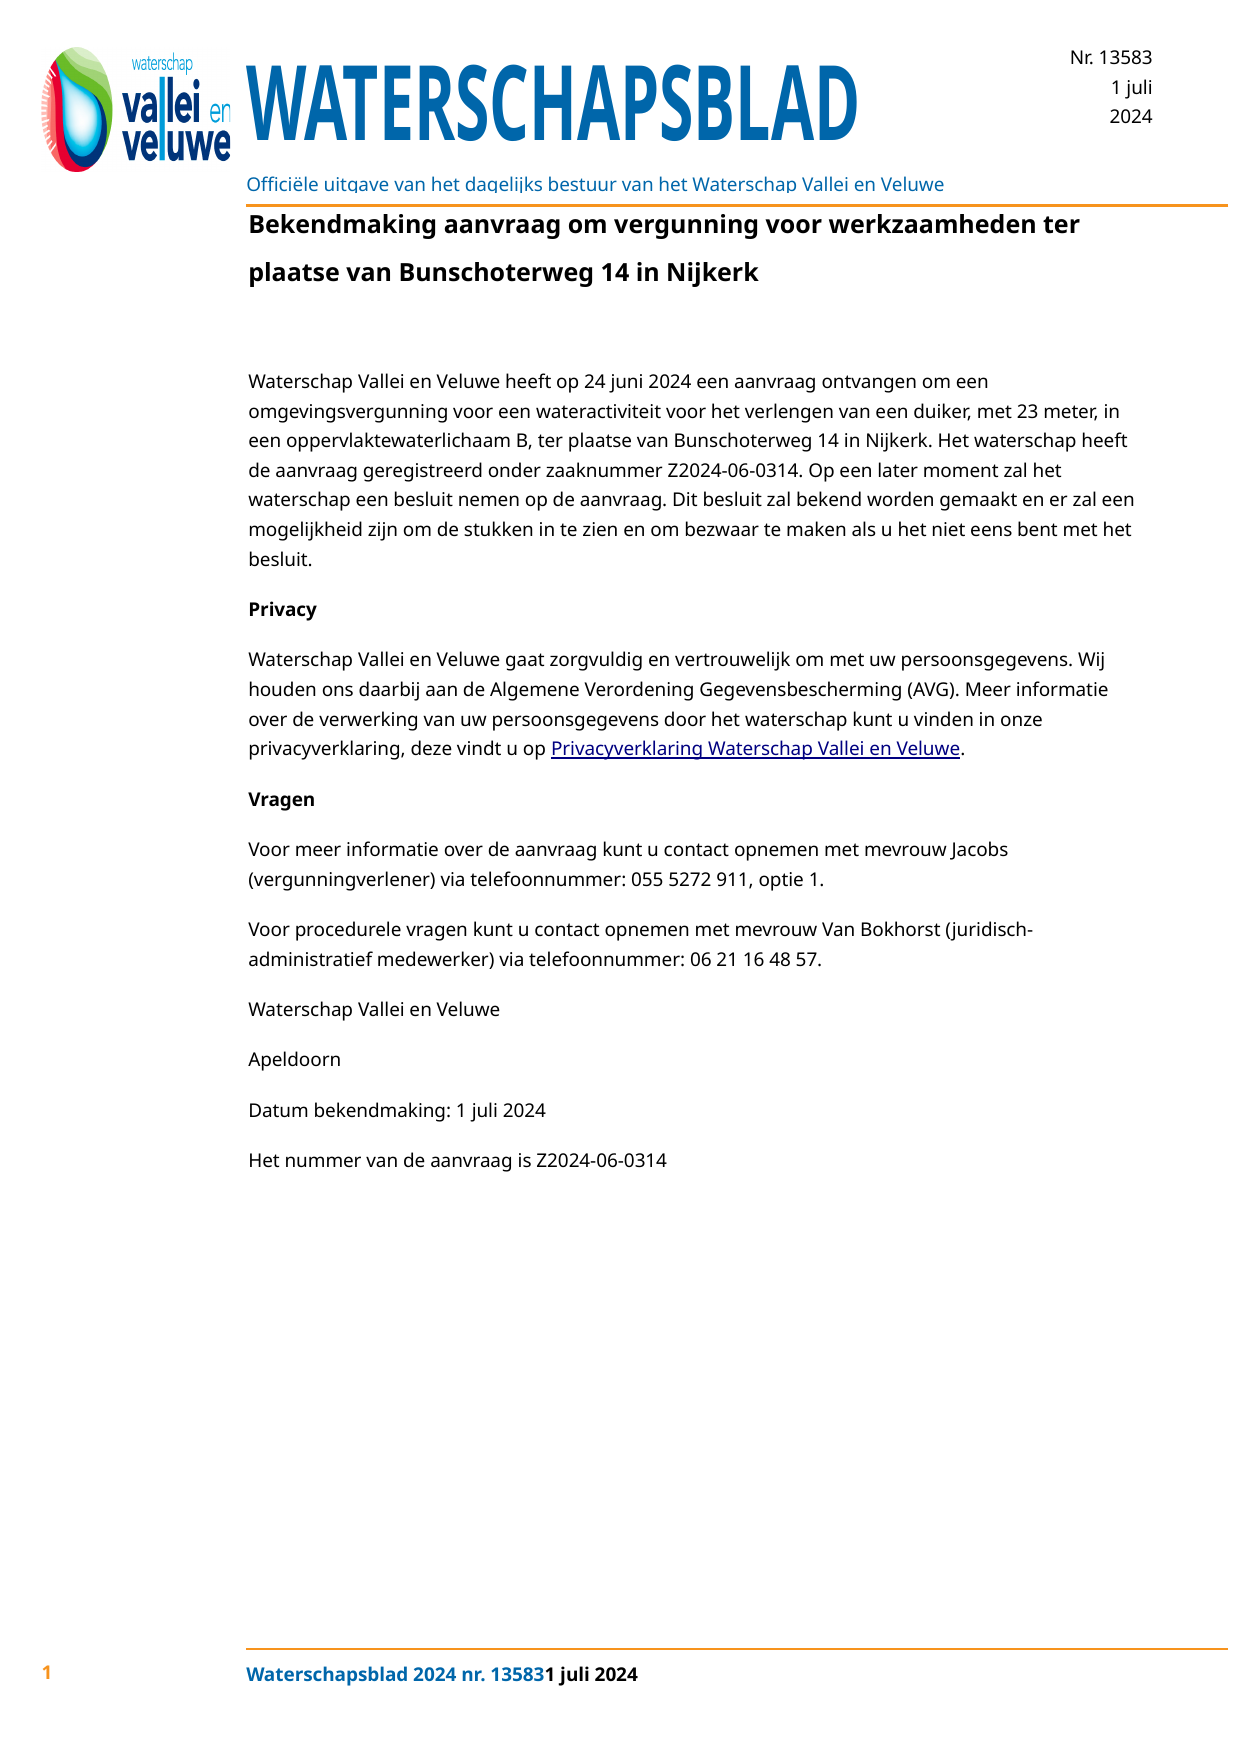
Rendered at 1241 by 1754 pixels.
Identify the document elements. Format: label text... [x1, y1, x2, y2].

picture [41, 47, 231, 172]
text Voor procedurele vragen kunt u contact opnemen met mevrouw Van Bokhorst (juridisch-administratief medewerker) via telefoonnummer: 06 21 16 48 57. [248, 916, 1152, 972]
text Datum bekendmaking: 1 juli 2024 [248, 1097, 1152, 1123]
text Waterschap Vallei en Veluwe [248, 996, 1152, 1022]
text Waterschap Vallei en Veluwe gaat zorgvuldig en vertrouwelijk om met uw persoonsgegevens. Wij houden ons daarbij aan de Algemene Verordening Gegevensbescherming (AVG). Meer informatie over de verwerking van uw persoonsgegevens door het waterschap kunt u vinden in onze privacyverklaring, deze vindt u op Privacyverklaring Waterschap Vallei en Veluwe. [248, 647, 1152, 761]
text Apeldoorn [248, 1047, 1152, 1072]
text Voor meer informatie over de aanvraag kunt u contact opnemen met mevrouw Jacobs (vergunningverlener) via telefoonnummer: 055 5272 911, optie 1. [248, 836, 1152, 892]
text Privacy [248, 596, 1152, 622]
text Het nummer van de aanvraag is Z2024-06-0314 [248, 1147, 1152, 1173]
text Bekendmaking aanvraag om vergunning voor werkzaamheden ter plaatse van Bunschoterweg 14 in Nijkerk [248, 207, 1152, 288]
text Vragen [248, 786, 1152, 812]
text Waterschap Vallei en Veluwe heeft op 24 juni 2024 een aanvraag ontvangen om een omgevingsvergunning voor een wateractiviteit voor het verlengen van een duiker, met 23 meter, in een oppervlaktewaterlichaam B, ter plaatse van Bunschoterweg 14 in Nijkerk. Het waterschap heeft de aanvraag geregistreerd onder zaaknummer Z2024-06-0314. Op een later moment zal het waterschap een besluit nemen op de aanvraag. Dit besluit zal bekend worden gemaakt en er zal een mogelijkheid zijn om de stukken in te zien en om bezwaar te maken als u het niet eens bent met het besluit. [248, 368, 1152, 572]
